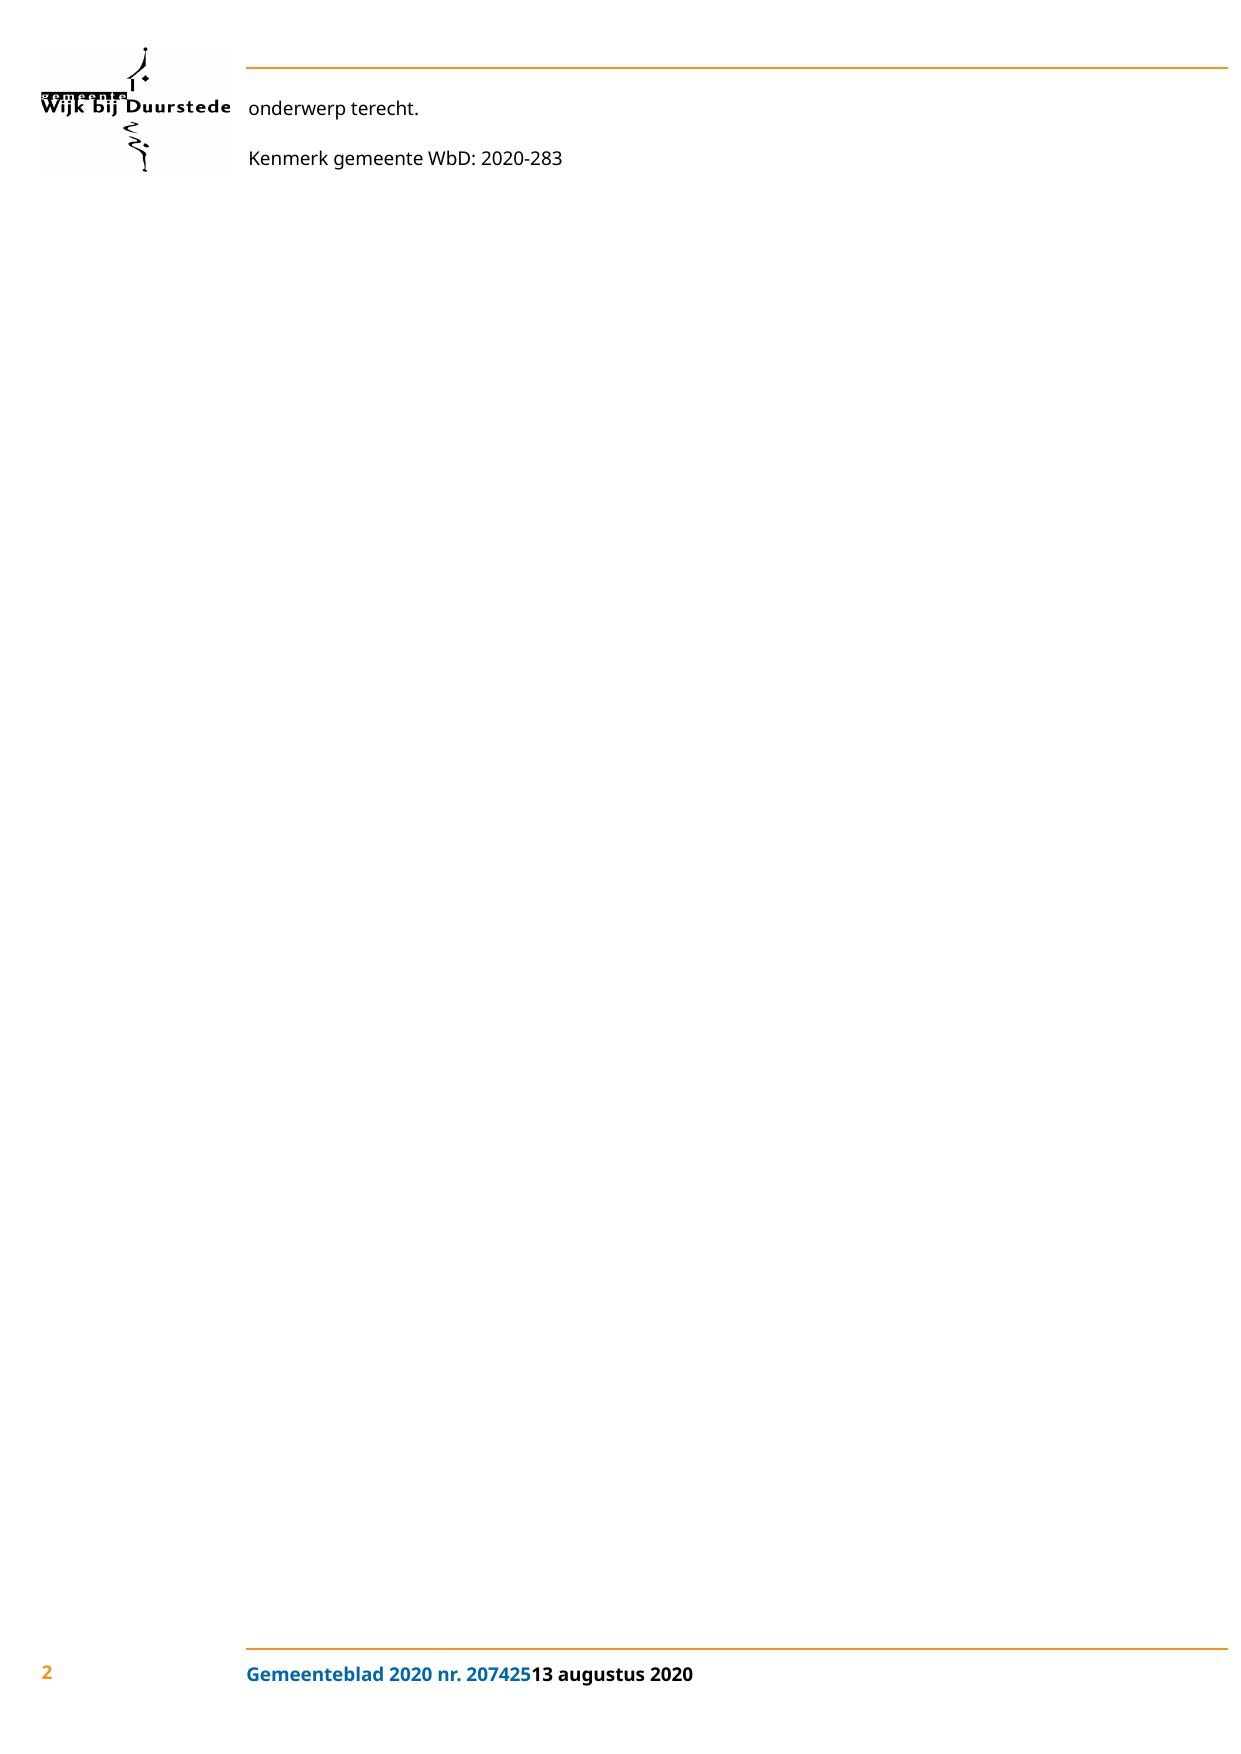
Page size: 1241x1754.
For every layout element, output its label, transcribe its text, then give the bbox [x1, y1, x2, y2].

text onderwerp terecht. [248, 95, 1152, 121]
picture [41, 47, 231, 172]
text Kenmerk gemeente WbD: 2020-283 [248, 145, 1152, 171]
